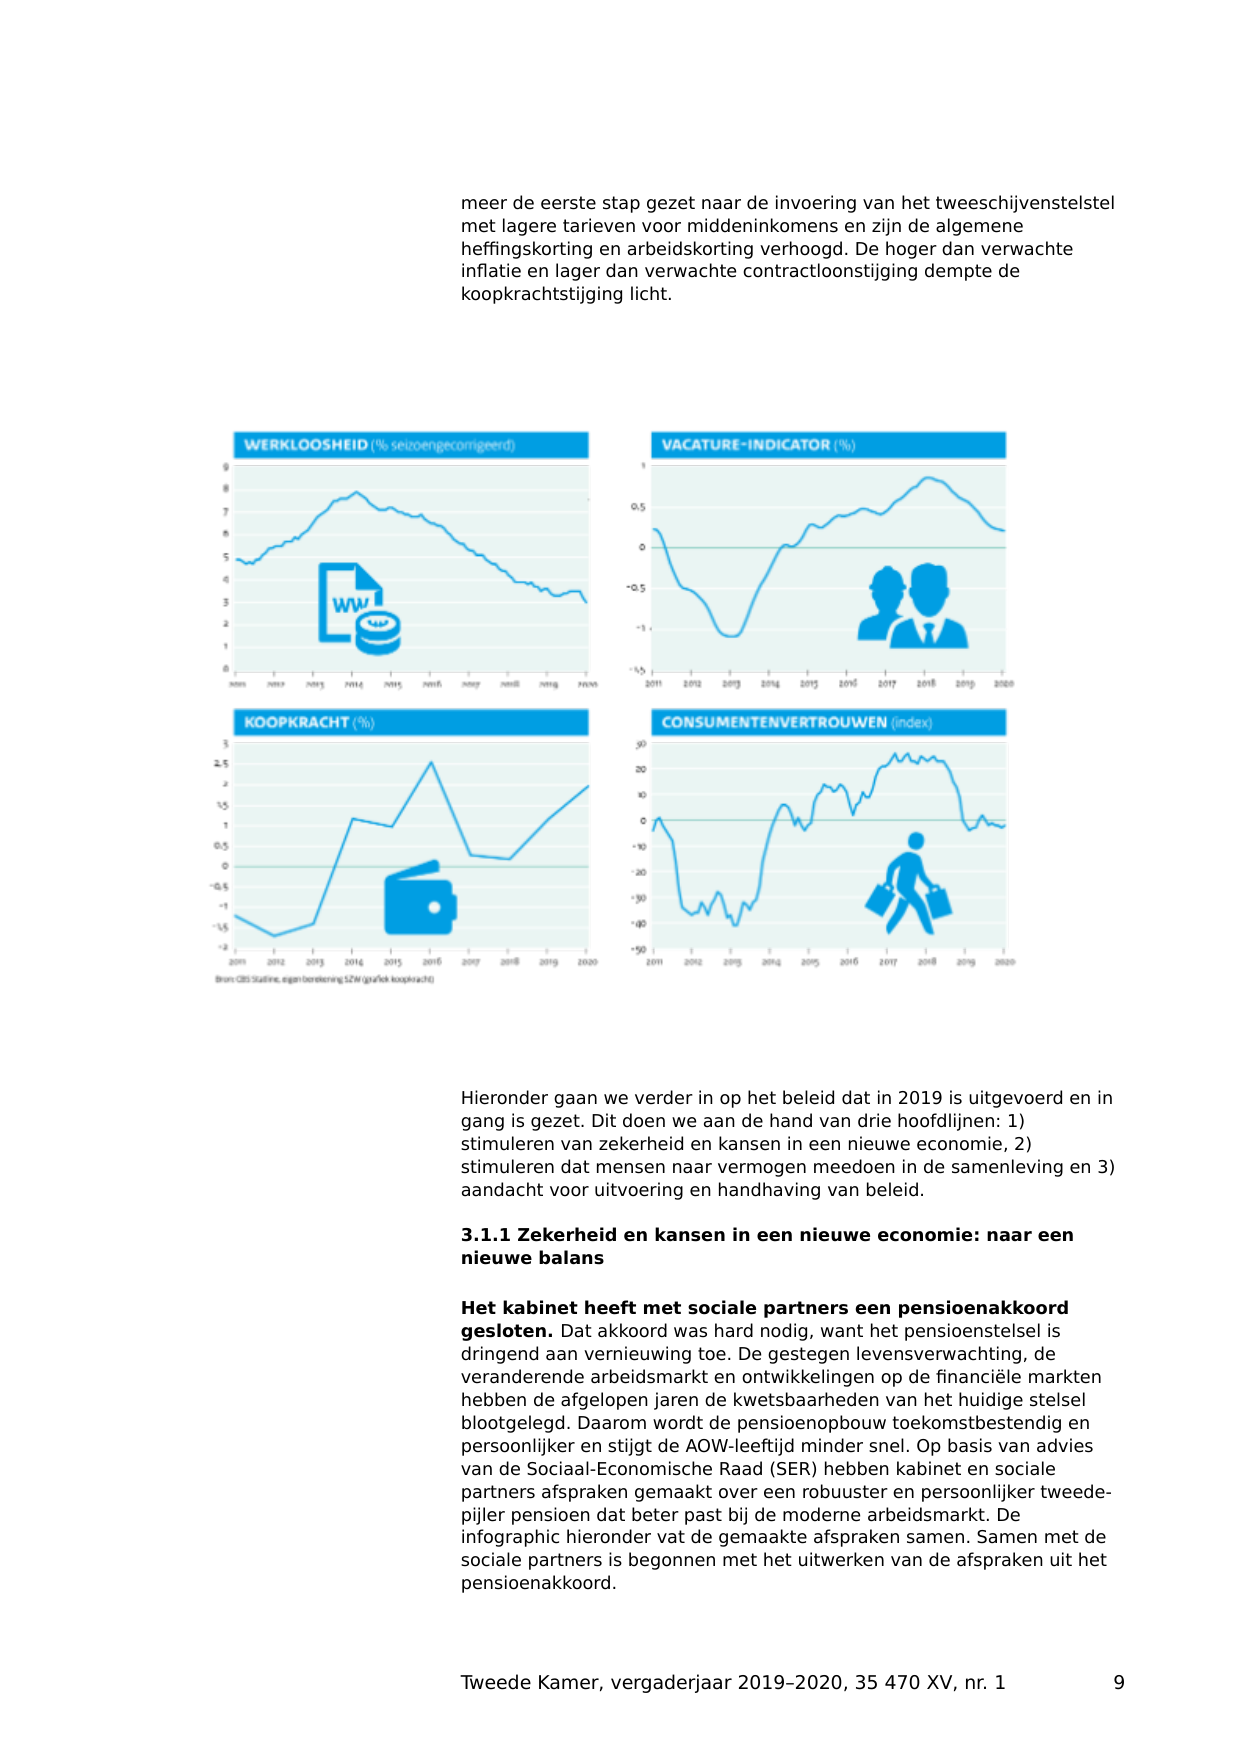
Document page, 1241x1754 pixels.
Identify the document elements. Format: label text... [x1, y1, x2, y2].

text 3.1.1 Zekerheid en kansen in een nieuwe economie: naar een nieuwe balans [461, 1223, 1125, 1269]
text meer de eerste stap gezet naar de invoering van het tweeschijvenstelstel met lagere tarieven voor middeninkomens en zijn de algemene heffingskorting en arbeidskorting verhoogd. De hoger dan verwachte inflatie en lager dan verwachte contractloonstijging dempte de koopkrachtstijging licht. [461, 191, 1125, 305]
text Het kabinet heeft met sociale partners een pensioenakkoord gesloten. Dat akkoord was hard nodig, want het pensioenstelsel is dringend aan vernieuwing toe. De gestegen levensverwachting, de veranderende arbeidsmarkt en ontwikkelingen op de financiële markten hebben de afgelopen jaren de kwetsbaarheden van het huidige stelsel blootgelegd. Daarom wordt de pensioenopbouw toekomstbestendig en persoonlijker en stijgt de AOW-leeftijd minder snel. Op basis van advies van de Sociaal-Economische Raad (SER) hebben kabinet en sociale partners afspraken gemaakt over een robuuster en persoonlijker tweede-pijler pensioen dat beter past bij de moderne arbeidsmarkt. De infographic hieronder vat de gemaakte afspraken samen. Samen met de sociale partners is begonnen met het uitwerken van de afspraken uit het pensioenakkoord. [461, 1296, 1125, 1594]
text Hieronder gaan we verder in op het beleid dat in 2019 is uitgevoerd en in gang is gezet. Dit doen we aan de hand van drie hoofdlijnen: 1) stimuleren van zekerheid en kansen in een nieuwe economie, 2) stimuleren dat mensen naar vermogen meedoen in de samenleving en 3) aandacht voor uitvoering en handhaving van beleid. [461, 1086, 1125, 1201]
